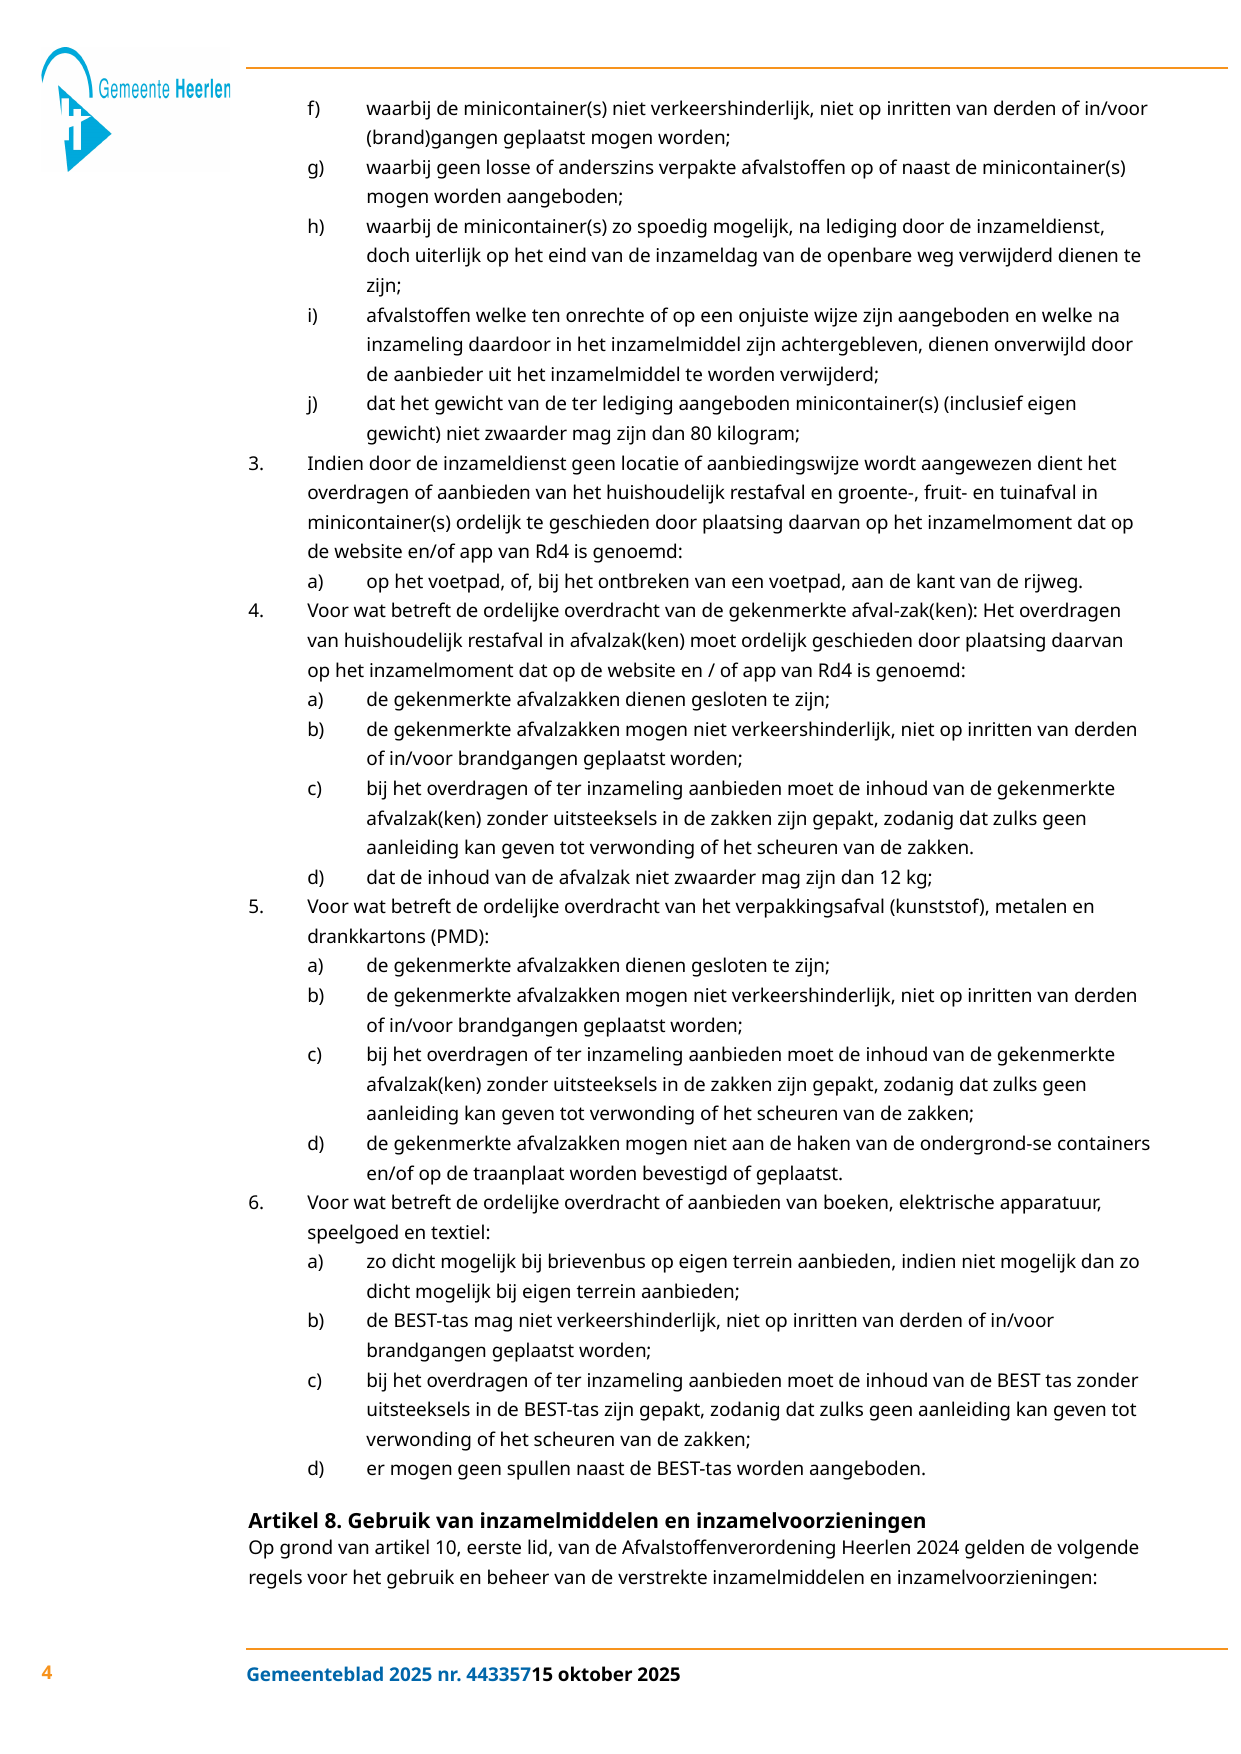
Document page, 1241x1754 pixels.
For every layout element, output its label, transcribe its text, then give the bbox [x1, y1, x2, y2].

list Voor wat betreft de ordelijke overdracht of aanbieden van boeken, elektrische apparatuur, speelgoed en textiel: [248, 1189, 1152, 1245]
list de gekenmerkte afvalzakken dienen gesloten te zijn; [307, 686, 1152, 712]
list de BEST-tas mag niet verkeershinderlijk, niet op inritten van derden of in/voor brandgangen geplaatst worden; [307, 1308, 1152, 1363]
list bij het overdragen of ter inzameling aanbieden moet de inhoud van de gekenmerkte afvalzak(ken) zonder uitsteeksels in de zakken zijn gepakt, zodanig dat zulks geen aanleiding kan geven tot verwonding of het scheuren van de zakken. [307, 775, 1152, 860]
list de gekenmerkte afvalzakken dienen gesloten te zijn; [307, 953, 1152, 978]
text Op grond van artikel 10, eerste lid, van de Afvalstoffenverordening Heerlen 2024 gelden de volgende regels voor het gebruik en beheer van de verstrekte inzamelmiddelen en inzamelvoorzieningen: [248, 1534, 1152, 1590]
list er mogen geen spullen naast de BEST-tas worden aangeboden. [307, 1456, 1152, 1481]
text Artikel 8. Gebruik van inzamelmiddelen en inzamelvoorzieningen [248, 1506, 1152, 1534]
list waarbij de minicontainer(s) zo spoedig mogelijk, na lediging door de inzameldienst, doch uiterlijk op het eind van de inzameldag van de openbare weg verwijderd dienen te zijn; [307, 213, 1152, 298]
list bij het overdragen of ter inzameling aanbieden moet de inhoud van de gekenmerkte afvalzak(ken) zonder uitsteeksels in de zakken zijn gepakt, zodanig dat zulks geen aanleiding kan geven tot verwonding of het scheuren van de zakken; [307, 1041, 1152, 1126]
list de gekenmerkte afvalzakken mogen niet verkeershinderlijk, niet op inritten van derden of in/voor brandgangen geplaatst worden; [307, 982, 1152, 1038]
list afvalstoffen welke ten onrechte of op een onjuiste wijze zijn aangeboden en welke na inzameling daardoor in het inzamelmiddel zijn achtergebleven, dienen onverwijld door de aanbieder uit het inzamelmiddel te worden verwijderd; [307, 302, 1152, 387]
list op het voetpad, of, bij het ontbreken van een voetpad, aan de kant van de rijweg. [307, 568, 1152, 594]
list Voor wat betreft de ordelijke overdracht van de gekenmerkte afval-zak(ken): Het overdragen van huishoudelijk restafval in afvalzak(ken) moet ordelijk geschieden door plaatsing daarvan op het inzamelmoment dat op de website en / of app van Rd4 is genoemd: [248, 598, 1152, 683]
list dat de inhoud van de afvalzak niet zwaarder mag zijn dan 12 kg; [307, 864, 1152, 890]
list waarbij de minicontainer(s) niet verkeershinderlijk, niet op inritten van derden of in/voor (brand)gangen geplaatst mogen worden; [307, 95, 1152, 150]
picture [41, 47, 59, 70]
list zo dicht mogelijk bij brievenbus op eigen terrein aanbieden, indien niet mogelijk dan zo dicht mogelijk bij eigen terrein aanbieden; [307, 1248, 1152, 1304]
list de gekenmerkte afvalzakken mogen niet aan de haken van de ondergrond-se containers en/of op de traanplaat worden bevestigd of geplaatst. [307, 1130, 1152, 1186]
list Indien door de inzameldienst geen locatie of aanbiedingswijze wordt aangewezen dient het overdragen of aanbieden van het huishoudelijk restafval en groente-, fruit- en tuinafval in minicontainer(s) ordelijk te geschieden door plaatsing daarvan op het inzamelmoment dat op de website en/of app van Rd4 is genoemd: [248, 450, 1152, 564]
picture [41, 47, 231, 172]
list Voor wat betreft de ordelijke overdracht van het verpakkingsafval (kunststof), metalen en drankkartons (PMD): [248, 893, 1152, 949]
list dat het gewicht van de ter lediging aangeboden minicontainer(s) (inclusief eigen gewicht) niet zwaarder mag zijn dan 80 kilogram; [307, 391, 1152, 446]
list bij het overdragen of ter inzameling aanbieden moet de inhoud van de BEST tas zonder uitsteeksels in de BEST-tas zijn gepakt, zodanig dat zulks geen aanleiding kan geven tot verwonding of het scheuren van de zakken; [307, 1367, 1152, 1452]
list waarbij geen losse of anderszins verpakte afvalstoffen op of naast de minicontainer(s) mogen worden aangeboden; [307, 154, 1152, 209]
list de gekenmerkte afvalzakken mogen niet verkeershinderlijk, niet op inritten van derden of in/voor brandgangen geplaatst worden; [307, 716, 1152, 771]
